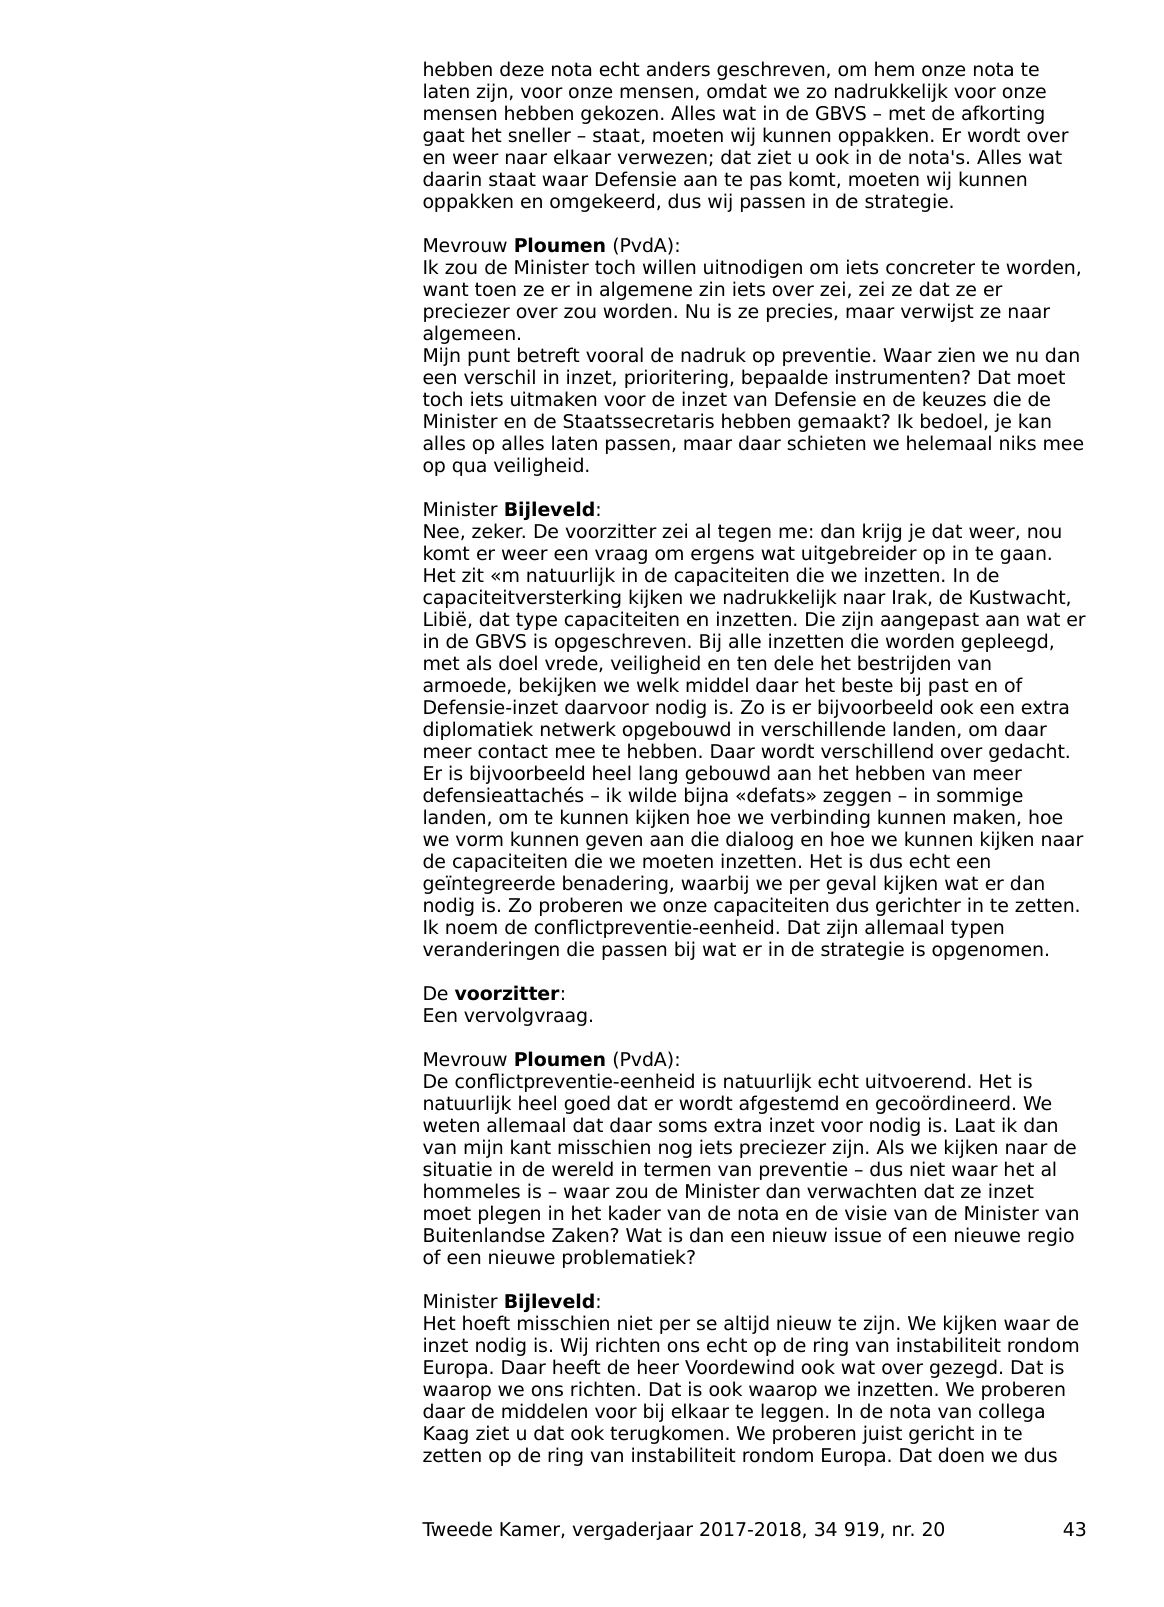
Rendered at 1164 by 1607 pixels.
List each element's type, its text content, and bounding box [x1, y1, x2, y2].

text hebben deze nota echt anders geschreven, om hem onze nota te laten zijn, voor onze mensen, omdat we zo nadrukkelijk voor onze mensen hebben gekozen. Alles wat in de GBVS – met de afkorting gaat het sneller – staat, moeten wij kunnen oppakken. Er wordt over en weer naar elkaar verwezen; dat ziet u ook in de nota's. Alles wat daarin staat waar Defensie aan te pas komt, moeten wij kunnen oppakken en omgekeerd, dus wij passen in de strategie. [422, 59, 1087, 213]
text Minister Bijleveld: [422, 499, 1087, 521]
text Mijn punt betreft vooral de nadruk op preventie. Waar zien we nu dan een verschil in inzet, prioritering, bepaalde instrumenten? Dat moet toch iets uitmaken voor de inzet van Defensie en de keuzes die de Minister en de Staatssecretaris hebben gemaakt? Ik bedoel, je kan alles op alles laten passen, maar daar schieten we helemaal niks mee op qua veiligheid. [422, 345, 1087, 477]
text De conflictpreventie-eenheid is natuurlijk echt uitvoerend. Het is natuurlijk heel goed dat er wordt afgestemd en gecoördineerd. We weten allemaal dat daar soms extra inzet voor nodig is. Laat ik dan van mijn kant misschien nog iets preciezer zijn. Als we kijken naar de situatie in de wereld in termen van preventie – dus niet waar het al hommeles is – waar zou de Minister dan verwachten dat ze inzet moet plegen in het kader van de nota en de visie van de Minister van Buitenlandse Zaken? Wat is dan een nieuw issue of een nieuwe regio of een nieuwe problematiek? [422, 1071, 1087, 1269]
text Nee, zeker. De voorzitter zei al tegen me: dan krijg je dat weer, nou komt er weer een vraag om ergens wat uitgebreider op in te gaan. [422, 521, 1087, 565]
text Mevrouw Ploumen (PvdA): [422, 235, 1087, 257]
text Ik zou de Minister toch willen uitnodigen om iets concreter te worden, want toen ze er in algemene zin iets over zei, zei ze dat ze er preciezer over zou worden. Nu is ze precies, maar verwijst ze naar algemeen. [422, 257, 1087, 345]
text Het hoeft misschien niet per se altijd nieuw te zijn. We kijken waar de inzet nodig is. Wij richten ons echt op de ring van instabiliteit rondom Europa. Daar heeft de heer Voordewind ook wat over gezegd. Dat is waarop we ons richten. Dat is ook waarop we inzetten. We proberen daar de middelen voor bij elkaar te leggen. In de nota van collega Kaag ziet u dat ook terugkomen. We proberen juist gericht in te zetten op de ring van instabiliteit rondom Europa. Dat doen we dus [422, 1313, 1087, 1467]
text De voorzitter: [422, 983, 1087, 1005]
text Een vervolgvraag. [422, 1005, 1087, 1027]
text Het zit «m natuurlijk in de capaciteiten die we inzetten. In de capaciteitversterking kijken we nadrukkelijk naar Irak, de Kustwacht, Libië, dat type capaciteiten en inzetten. Die zijn aangepast aan wat er in de GBVS is opgeschreven. Bij alle inzetten die worden gepleegd, met als doel vrede, veiligheid en ten dele het bestrijden van armoede, bekijken we welk middel daar het beste bij past en of Defensie-inzet daarvoor nodig is. Zo is er bijvoorbeeld ook een extra diplomatiek netwerk opgebouwd in verschillende landen, om daar meer contact mee te hebben. Daar wordt verschillend over gedacht. Er is bijvoorbeeld heel lang gebouwd aan het hebben van meer defensieattachés – ik wilde bijna «defats» zeggen – in sommige landen, om te kunnen kijken hoe we verbinding kunnen maken, hoe we vorm kunnen geven aan die dialoog en hoe we kunnen kijken naar de capaciteiten die we moeten inzetten. Het is dus echt een geïntegreerde benadering, waarbij we per geval kijken wat er dan nodig is. Zo proberen we onze capaciteiten dus gerichter in te zetten. Ik noem de conflictpreventie-eenheid. Dat zijn allemaal typen veranderingen die passen bij wat er in de strategie is opgenomen. [422, 565, 1087, 961]
text Mevrouw Ploumen (PvdA): [422, 1049, 1087, 1071]
text Minister Bijleveld: [422, 1291, 1087, 1313]
